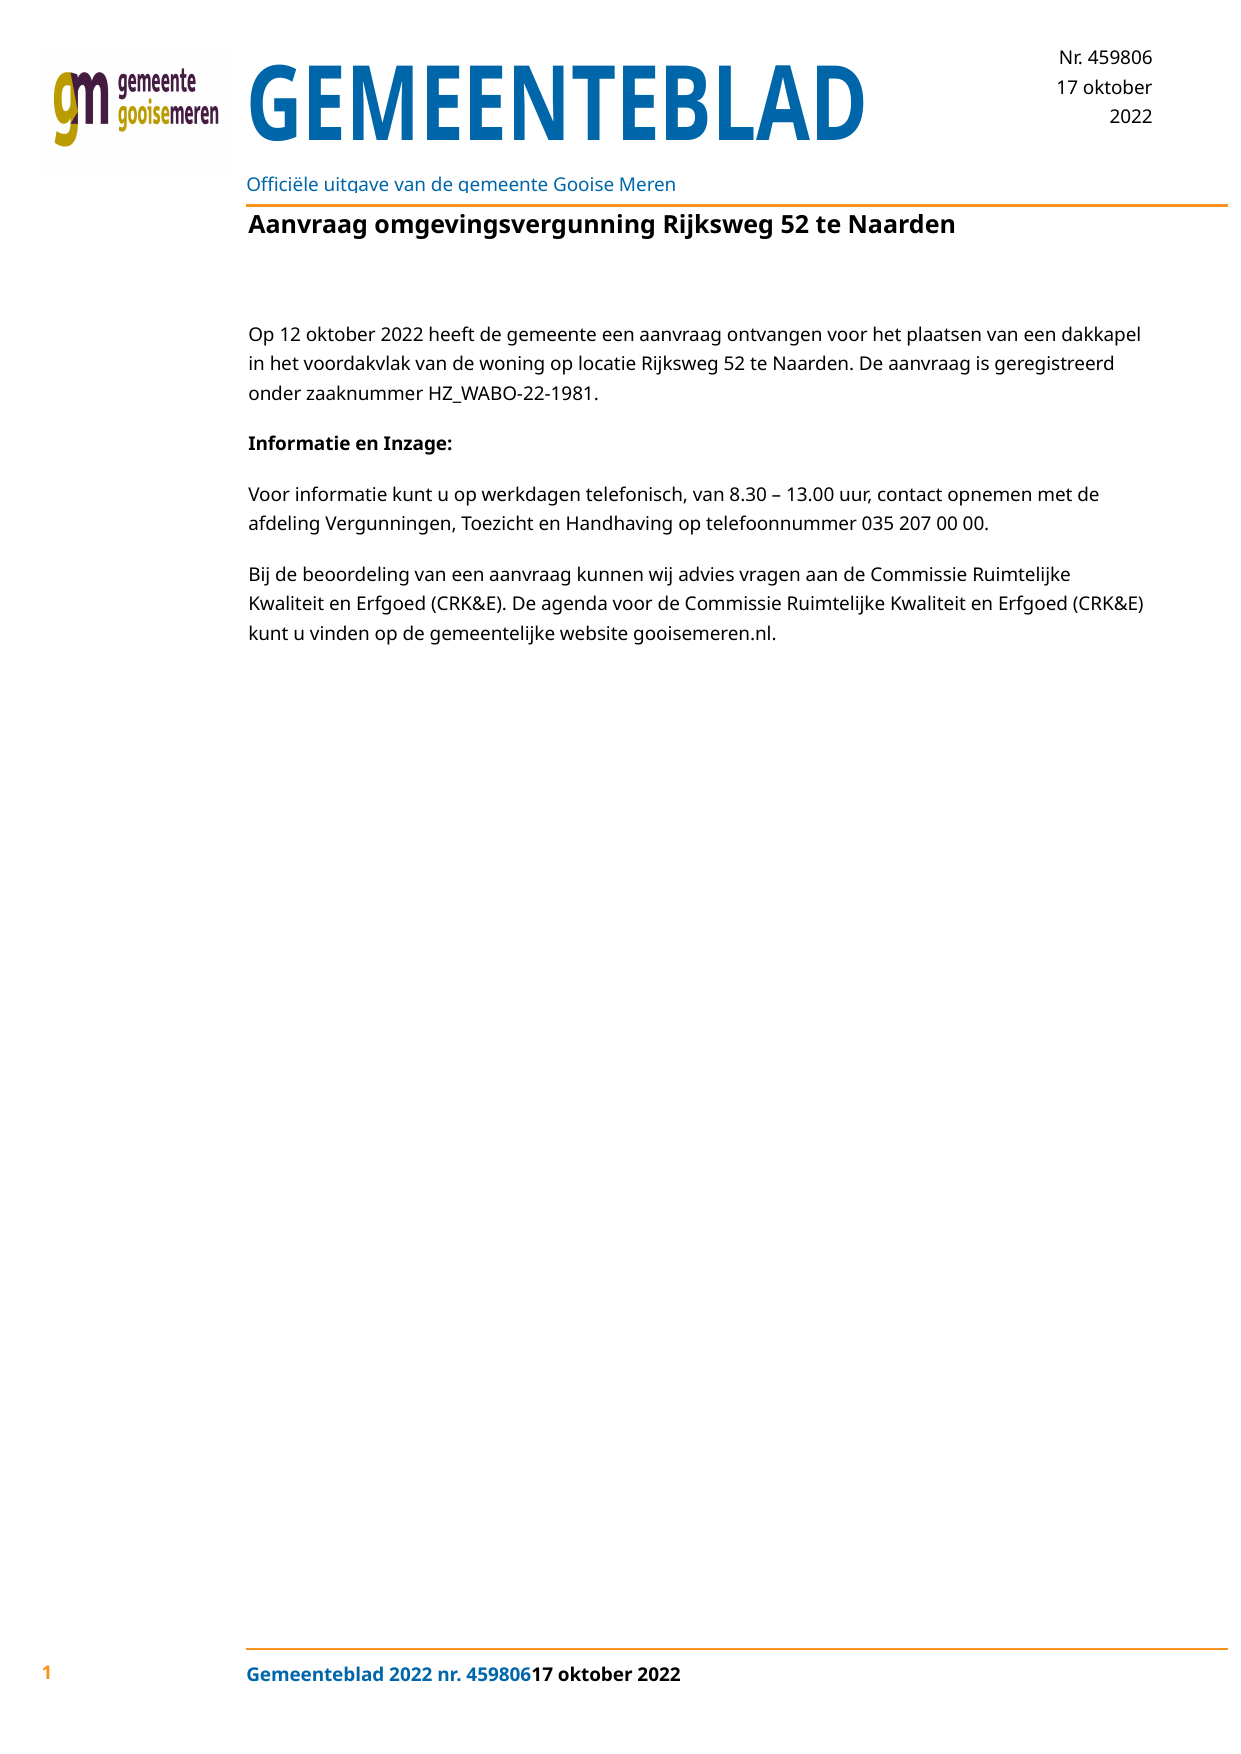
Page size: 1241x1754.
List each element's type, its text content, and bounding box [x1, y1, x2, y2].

text Voor informatie kunt u op werkdagen telefonisch, van 8.30 – 13.00 uur, contact opnemen met de afdeling Vergunningen, Toezicht en Handhaving op telefoonnummer 035 207 00 00. [248, 481, 1152, 536]
picture [41, 47, 231, 172]
text Aanvraag omgevingsvergunning Rijksweg 52 te Naarden [248, 207, 1152, 241]
text Op 12 oktober 2022 heeft de gemeente een aanvraag ontvangen voor het plaatsen van een dakkapel in het voordakvlak van de woning op locatie Rijksweg 52 te Naarden. De aanvraag is geregistreerd onder zaaknummer HZ_WABO-22-1981. [248, 321, 1152, 406]
text Informatie en Inzage: [248, 430, 1152, 456]
text Bij de beoordeling van een aanvraag kunnen wij advies vragen aan de Commissie Ruimtelijke Kwaliteit en Erfgoed (CRK&E). De agenda voor de Commissie Ruimtelijke Kwaliteit en Erfgoed (CRK&E) kunt u vinden op de gemeentelijke website gooisemeren.nl. [248, 561, 1152, 646]
